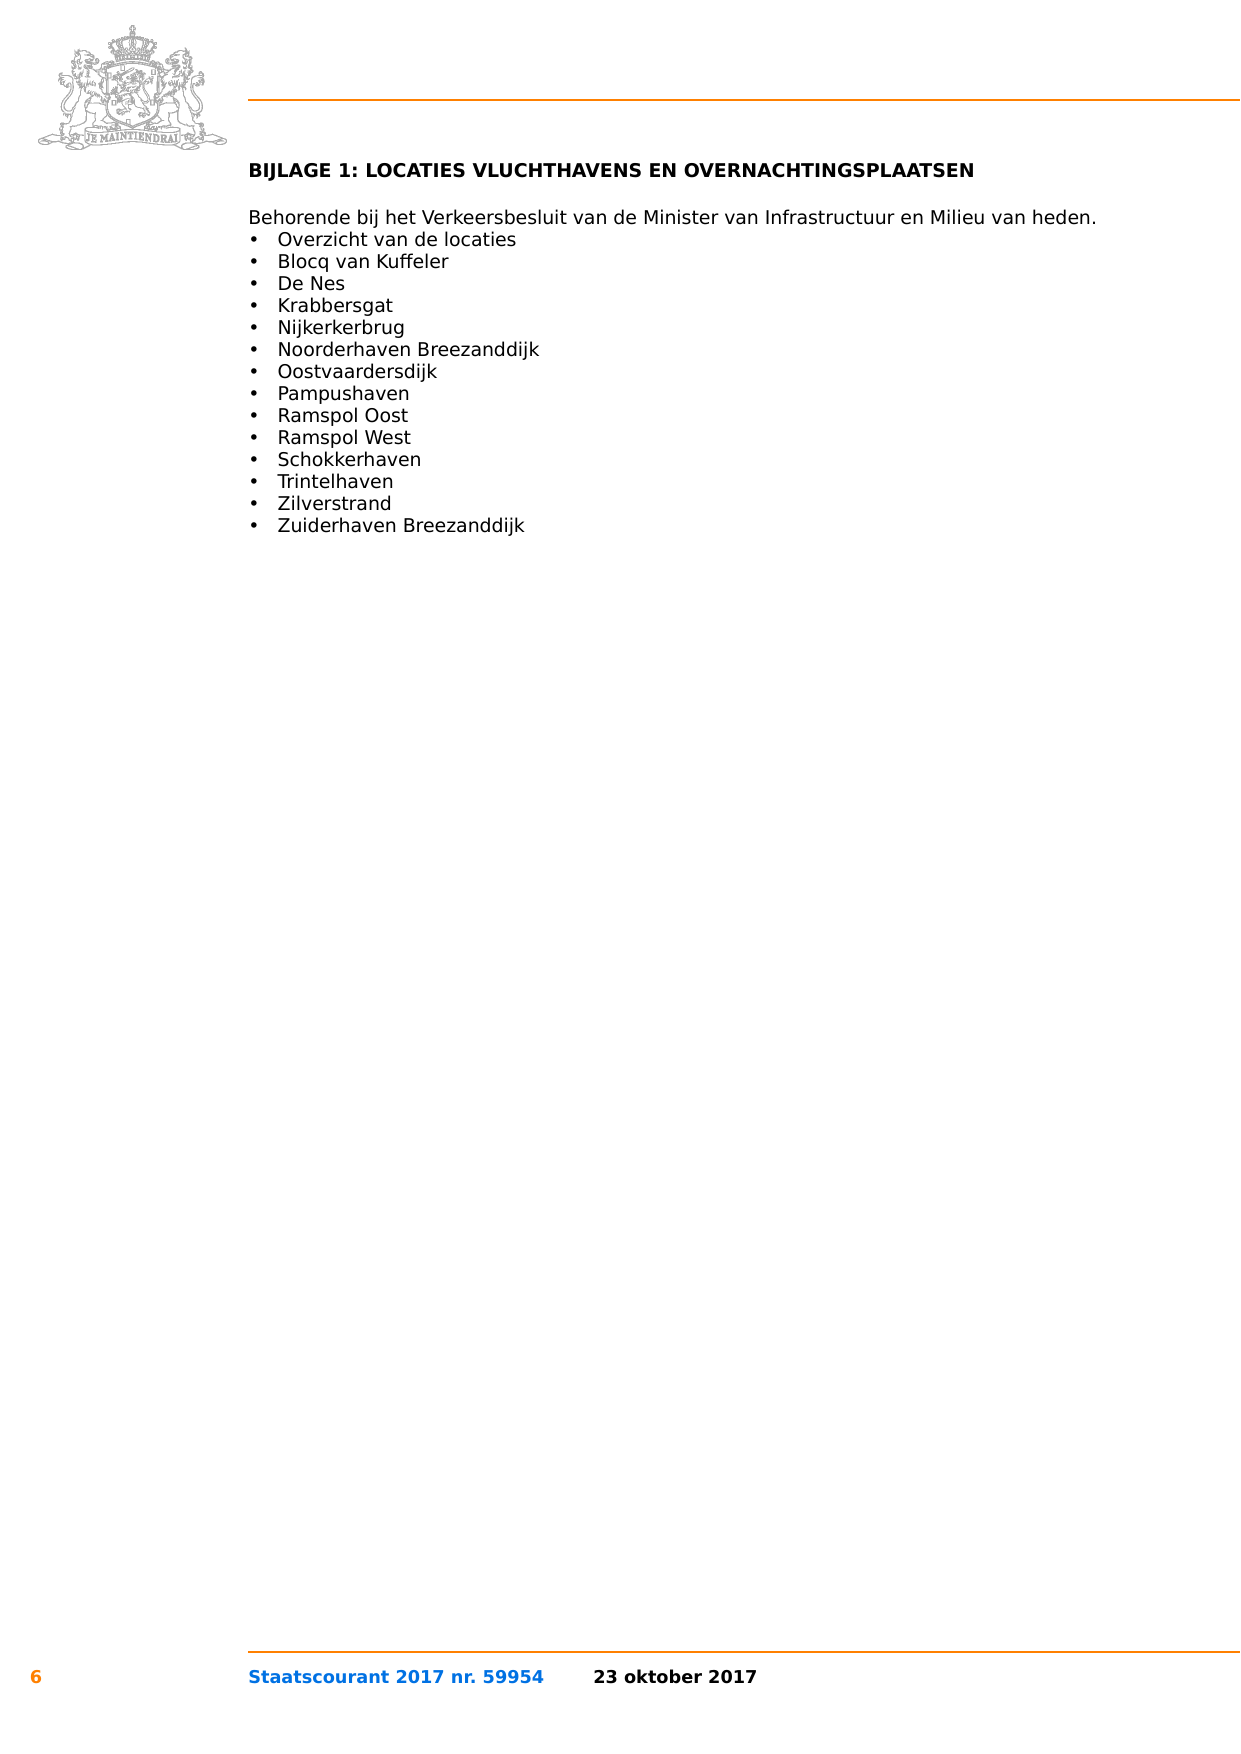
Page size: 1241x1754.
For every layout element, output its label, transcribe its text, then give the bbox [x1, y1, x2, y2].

text • Ramspol West [248, 427, 1163, 449]
text • Pampushaven [248, 383, 1163, 405]
text • Overzicht van de locaties [248, 229, 1163, 251]
text • Blocq van Kuffeler [248, 251, 1163, 273]
subtitle BIJLAGE 1: LOCATIES VLUCHTHAVENS EN OVERNACHTINGSPLAATSEN [248, 160, 1163, 182]
text • Krabbersgat [248, 295, 1163, 317]
text Behorende bij het Verkeersbesluit van de Minister van Infrastructuur en Milieu van heden. [248, 207, 1163, 229]
text • Nijkerkerbrug [248, 317, 1163, 339]
text • De Nes [248, 273, 1163, 295]
text • Ramspol Oost [248, 405, 1163, 427]
text • Oostvaardersdijk [248, 361, 1163, 383]
text • Zuiderhaven Breezanddijk [248, 514, 1163, 537]
text • Zilverstrand [248, 493, 1163, 514]
picture [38, 25, 227, 150]
text • Schokkerhaven [248, 449, 1163, 471]
text • Trintelhaven [248, 471, 1163, 493]
text • Noorderhaven Breezanddijk [248, 339, 1163, 361]
